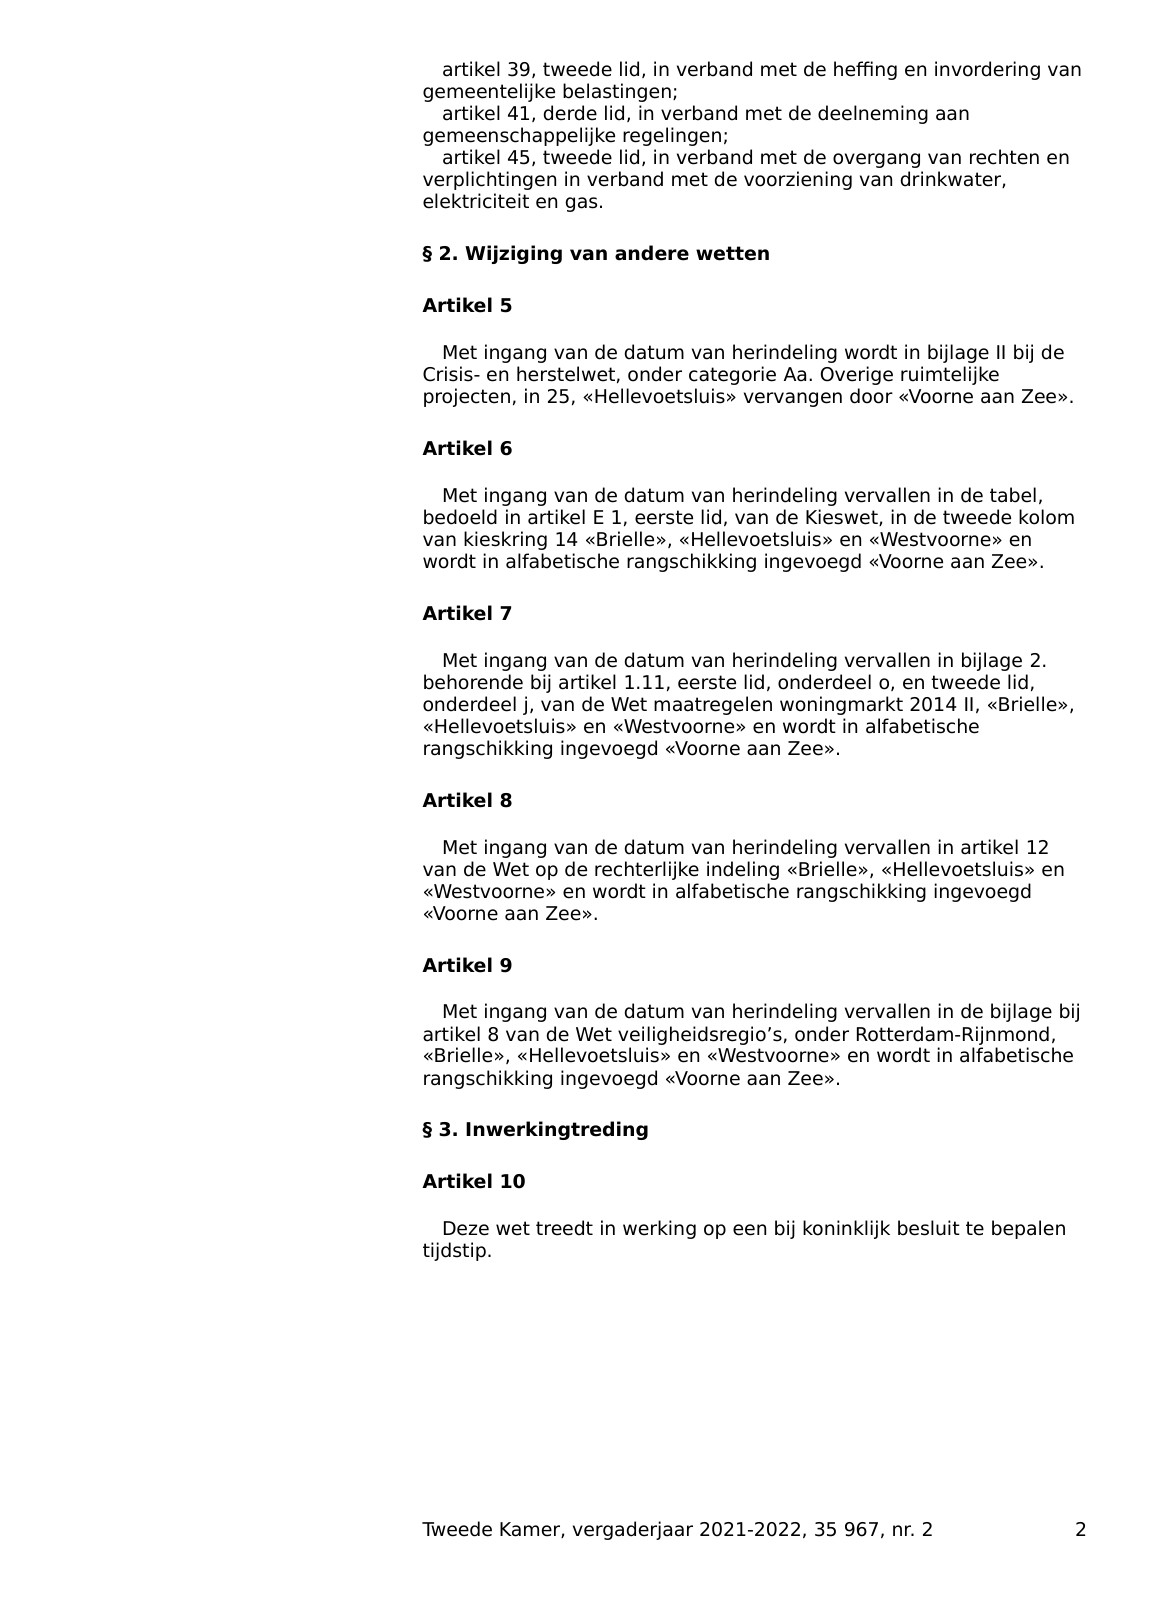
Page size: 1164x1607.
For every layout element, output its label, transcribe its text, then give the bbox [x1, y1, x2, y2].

text Met ingang van de datum van herindeling vervallen in artikel 12 van de Wet op de rechterlijke indeling «Brielle», «Hellevoetsluis» en «Westvoorne» en wordt in alfabetische rangschikking ingevoegd «Voorne aan Zee». [422, 837, 1087, 924]
text artikel 41, derde lid, in verband met de deelneming aan gemeenschappelijke regelingen; [422, 103, 1087, 147]
text Deze wet treedt in werking op een bij koninklijk besluit te bepalen tijdstip. [422, 1218, 1087, 1262]
text Met ingang van de datum van herindeling vervallen in bijlage 2. behorende bij artikel 1.11, eerste lid, onderdeel o, en tweede lid, onderdeel j, van de Wet maatregelen woningmarkt 2014 II, «Brielle», «Hellevoetsluis» en «Westvoorne» en wordt in alfabetische rangschikking ingevoegd «Voorne aan Zee». [422, 650, 1087, 759]
text artikel 39, tweede lid, in verband met de heffing en invordering van gemeentelijke belastingen; [422, 59, 1087, 103]
text Met ingang van de datum van herindeling vervallen in de tabel, bedoeld in artikel E 1, eerste lid, van de Kieswet, in de tweede kolom van kieskring 14 «Brielle», «Hellevoetsluis» en «Westvoorne» en wordt in alfabetische rangschikking ingevoegd «Voorne aan Zee». [422, 485, 1087, 573]
subtitle Artikel 5 [422, 295, 1087, 317]
text Met ingang van de datum van herindeling vervallen in de bijlage bij artikel 8 van de Wet veiligheidsregio’s, onder Rotterdam-Rijnmond, «Brielle», «Hellevoetsluis» en «Westvoorne» en wordt in alfabetische rangschikking ingevoegd «Voorne aan Zee». [422, 1001, 1087, 1089]
subtitle Artikel 6 [422, 438, 1087, 460]
subtitle Artikel 7 [422, 603, 1087, 625]
subtitle Artikel 9 [422, 954, 1087, 976]
text artikel 45, tweede lid, in verband met de overgang van rechten en verplichtingen in verband met de voorziening van drinkwater, elektriciteit en gas. [422, 147, 1087, 213]
subtitle Artikel 8 [422, 789, 1087, 812]
subtitle § 2. Wijziging van andere wetten [422, 243, 1087, 265]
subtitle Artikel 10 [422, 1171, 1087, 1193]
text Met ingang van de datum van herindeling wordt in bijlage II bij de Crisis- en herstelwet, onder categorie Aa. Overige ruimtelijke projecten, in 25, «Hellevoetsluis» vervangen door «Voorne aan Zee». [422, 342, 1087, 408]
subtitle § 3. Inwerkingtreding [422, 1119, 1087, 1141]
